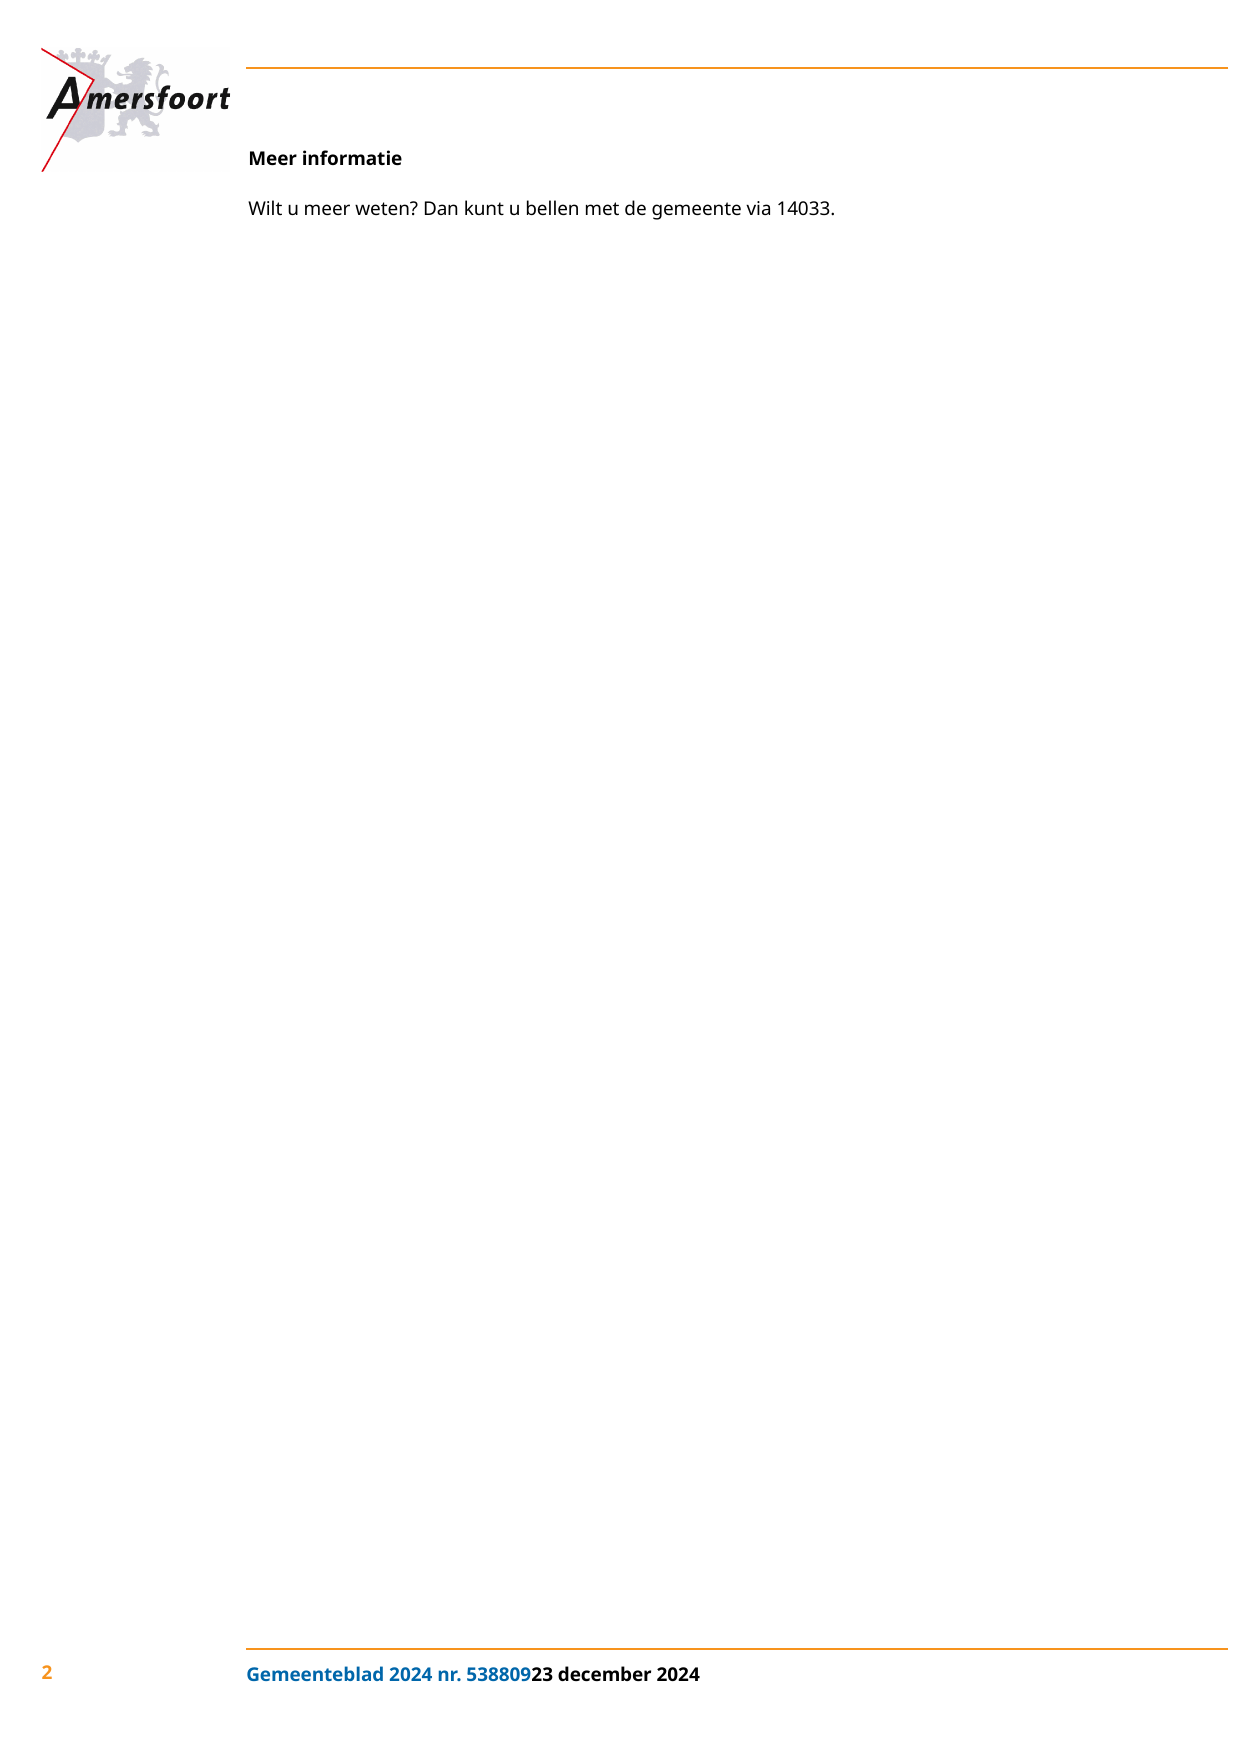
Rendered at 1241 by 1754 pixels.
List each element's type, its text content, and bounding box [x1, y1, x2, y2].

text Wilt u meer weten? Dan kunt u bellen met de gemeente via 14033. [248, 196, 1152, 221]
picture [41, 47, 231, 172]
text Meer informatie [248, 145, 1152, 171]
